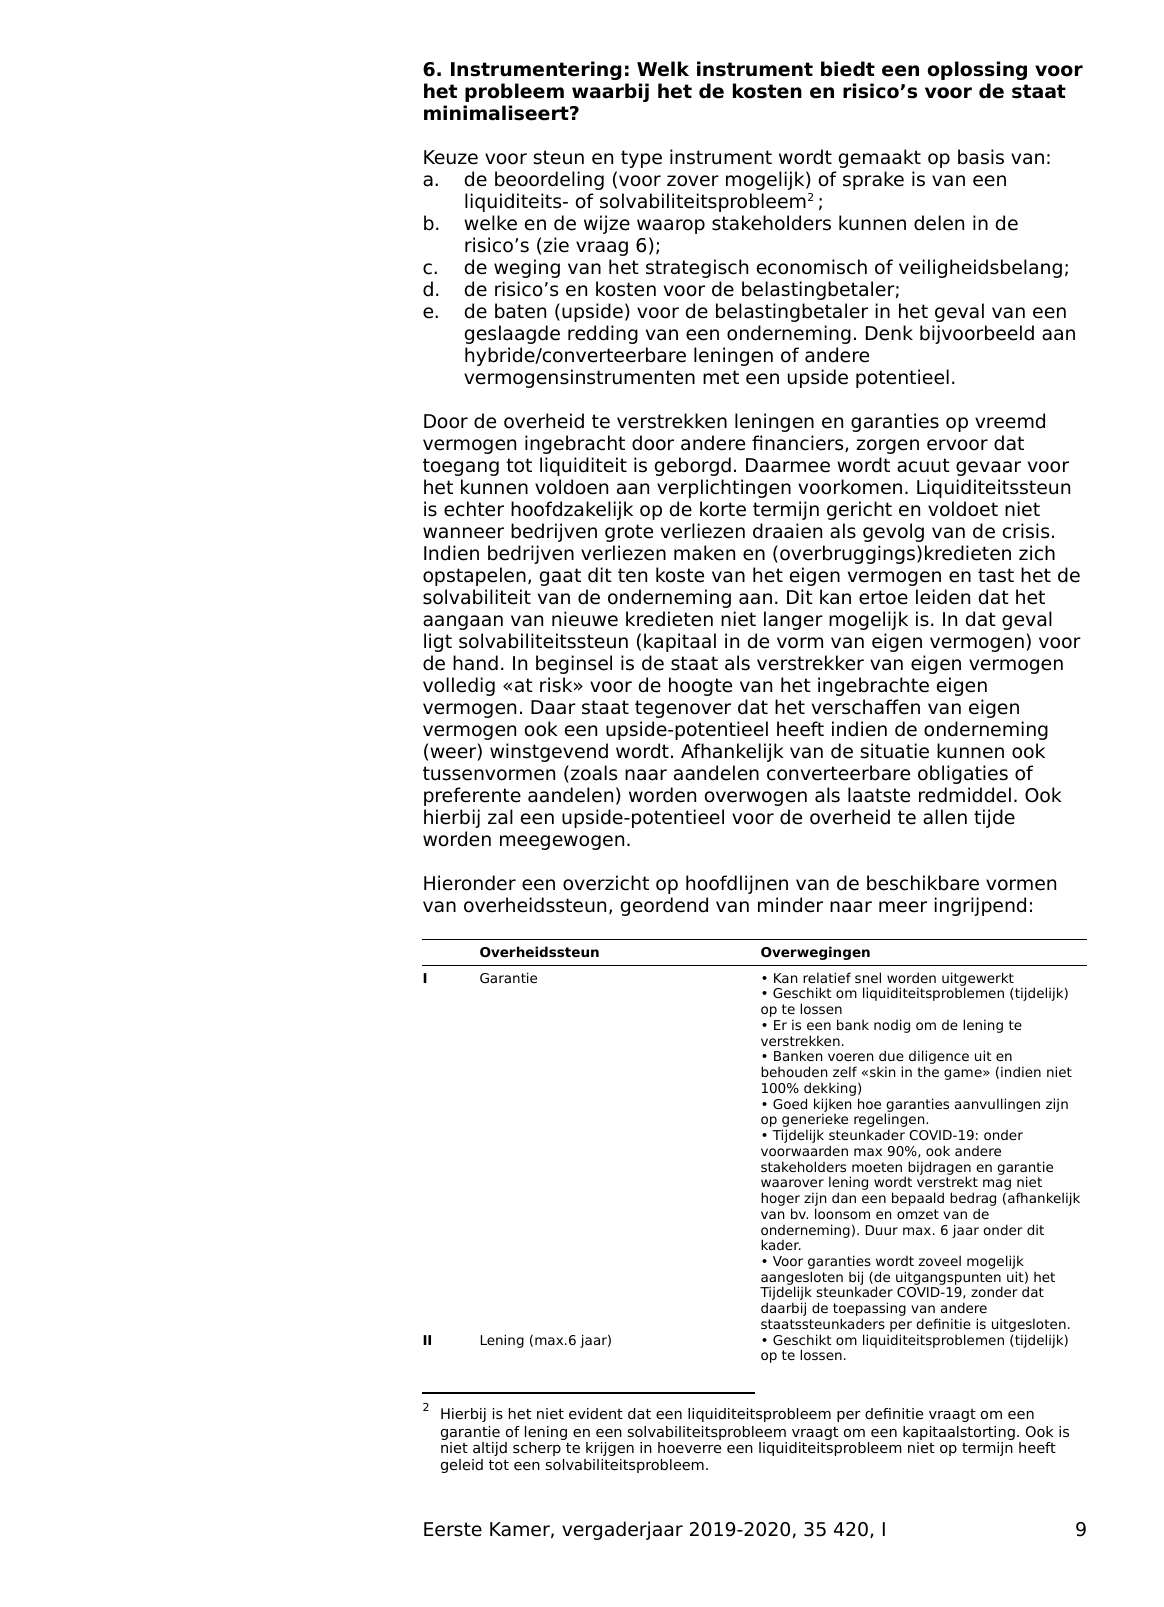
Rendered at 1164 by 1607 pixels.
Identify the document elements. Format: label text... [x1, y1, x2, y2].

subtitle 6. Instrumentering: Welk instrument biedt een oplossing voor het probleem waarbij het de kosten en risico’s voor de staat minimaliseert? [422, 59, 1087, 125]
table_cell II [422, 1333, 473, 1364]
table_cell Lening (max.6 jaar) [473, 1333, 754, 1364]
text Hieronder een overzicht op hoofdlijnen van de beschikbare vormen van overheidssteun, geordend van minder naar meer ingrijpend: [422, 873, 1087, 917]
text Door de overheid te verstrekken leningen en garanties op vreemd vermogen ingebracht door andere financiers, zorgen ervoor dat toegang tot liquiditeit is geborgd. Daarmee wordt acuut gevaar voor het kunnen voldoen aan verplichtingen voorkomen. Liquiditeitssteun is echter hoofdzakelijk op de korte termijn gericht en voldoet niet wanneer bedrijven grote verliezen draaien als gevolg van de crisis. [422, 411, 1087, 543]
text Keuze voor steun en type instrument wordt gemaakt op basis van: [422, 147, 1087, 169]
table_header Overwegingen [754, 940, 1087, 965]
text Indien bedrijven verliezen maken en (overbruggings)kredieten zich opstapelen, gaat dit ten koste van het eigen vermogen en tast het de solvabiliteit van de onderneming aan. Dit kan ertoe leiden dat het aangaan van nieuwe kredieten niet langer mogelijk is. In dat geval ligt solvabiliteitssteun (kapitaal in de vorm van eigen vermogen) voor de hand. In beginsel is de staat als verstrekker van eigen vermogen volledig «at risk» voor de hoogte van het ingebrachte eigen vermogen. Daar staat tegenover dat het verschaffen van eigen vermogen ook een upside-potentieel heeft indien de onderneming (weer) winstgevend wordt. Afhankelijk van de situatie kunnen ook tussenvormen (zoals naar aandelen converteerbare obligaties of preferente aandelen) worden overwogen als laatste redmiddel. Ook hierbij zal een upside-potentieel voor de overheid te allen tijde worden meegewogen. [422, 543, 1087, 851]
text a. de beoordeling (voor zover mogelijk) of sprake is van een liquiditeits- of solvabiliteitsprobleem; [422, 169, 1087, 213]
text b. welke en de wijze waarop stakeholders kunnen delen in de risico’s (zie vraag 6); [422, 213, 1087, 257]
text e. de baten (upside) voor de belastingbetaler in het geval van een geslaagde redding van een onderneming. Denk bijvoorbeeld aan hybride/converteerbare leningen of andere vermogensinstrumenten met een upside potentieel. [422, 301, 1087, 389]
text c. de weging van het strategisch economisch of veiligheidsbelang; [422, 257, 1087, 279]
table_cell • Geschikt om liquiditeitsproblemen (tijdelijk) op te lossen. [754, 1333, 1087, 1364]
table_header Overheidssteun [473, 940, 754, 965]
table_cell I [422, 966, 473, 1332]
table_header [422, 940, 473, 965]
table_cell • Kan relatief snel worden uitgewerkt • Geschikt om liquiditeitsproblemen (tijdelijk) op te lossen • Er is een bank nodig om de lening te verstrekken. • Banken voeren due diligence uit en behouden zelf «skin in the game» (indien niet 100% dekking) • Goed kijken hoe garanties aanvullingen zijn op generieke regelingen. • Tijdelijk steunkader COVID-19: onder voorwaarden max 90%, ook andere stakeholders moeten bijdragen en garantie waarover lening wordt verstrekt mag niet hoger zijn dan een bepaald bedrag (afhankelijk van bv. loonsom en omzet van de onderneming). Duur max. 6 jaar onder dit kader. • Voor garanties wordt zoveel mogelijk aangesloten bij (de uitgangspunten uit) het Tijdelijk steunkader COVID-19, zonder dat daarbij de toepassing van andere staatssteunkaders per definitie is uitgesloten. [754, 966, 1087, 1332]
text d. de risico’s en kosten voor de belastingbetaler; [422, 279, 1087, 301]
text Hierbij is het niet evident dat een liquiditeitsprobleem per definitie vraagt om een garantie of lening en een solvabiliteitsprobleem vraagt om een kapitaalstorting. Ook is niet altijd scherp te krijgen in hoeverre een liquiditeitsprobleem niet op termijn heeft geleid tot een solvabiliteitsprobleem. [422, 1402, 1087, 1474]
table_cell Garantie [473, 966, 754, 1332]
